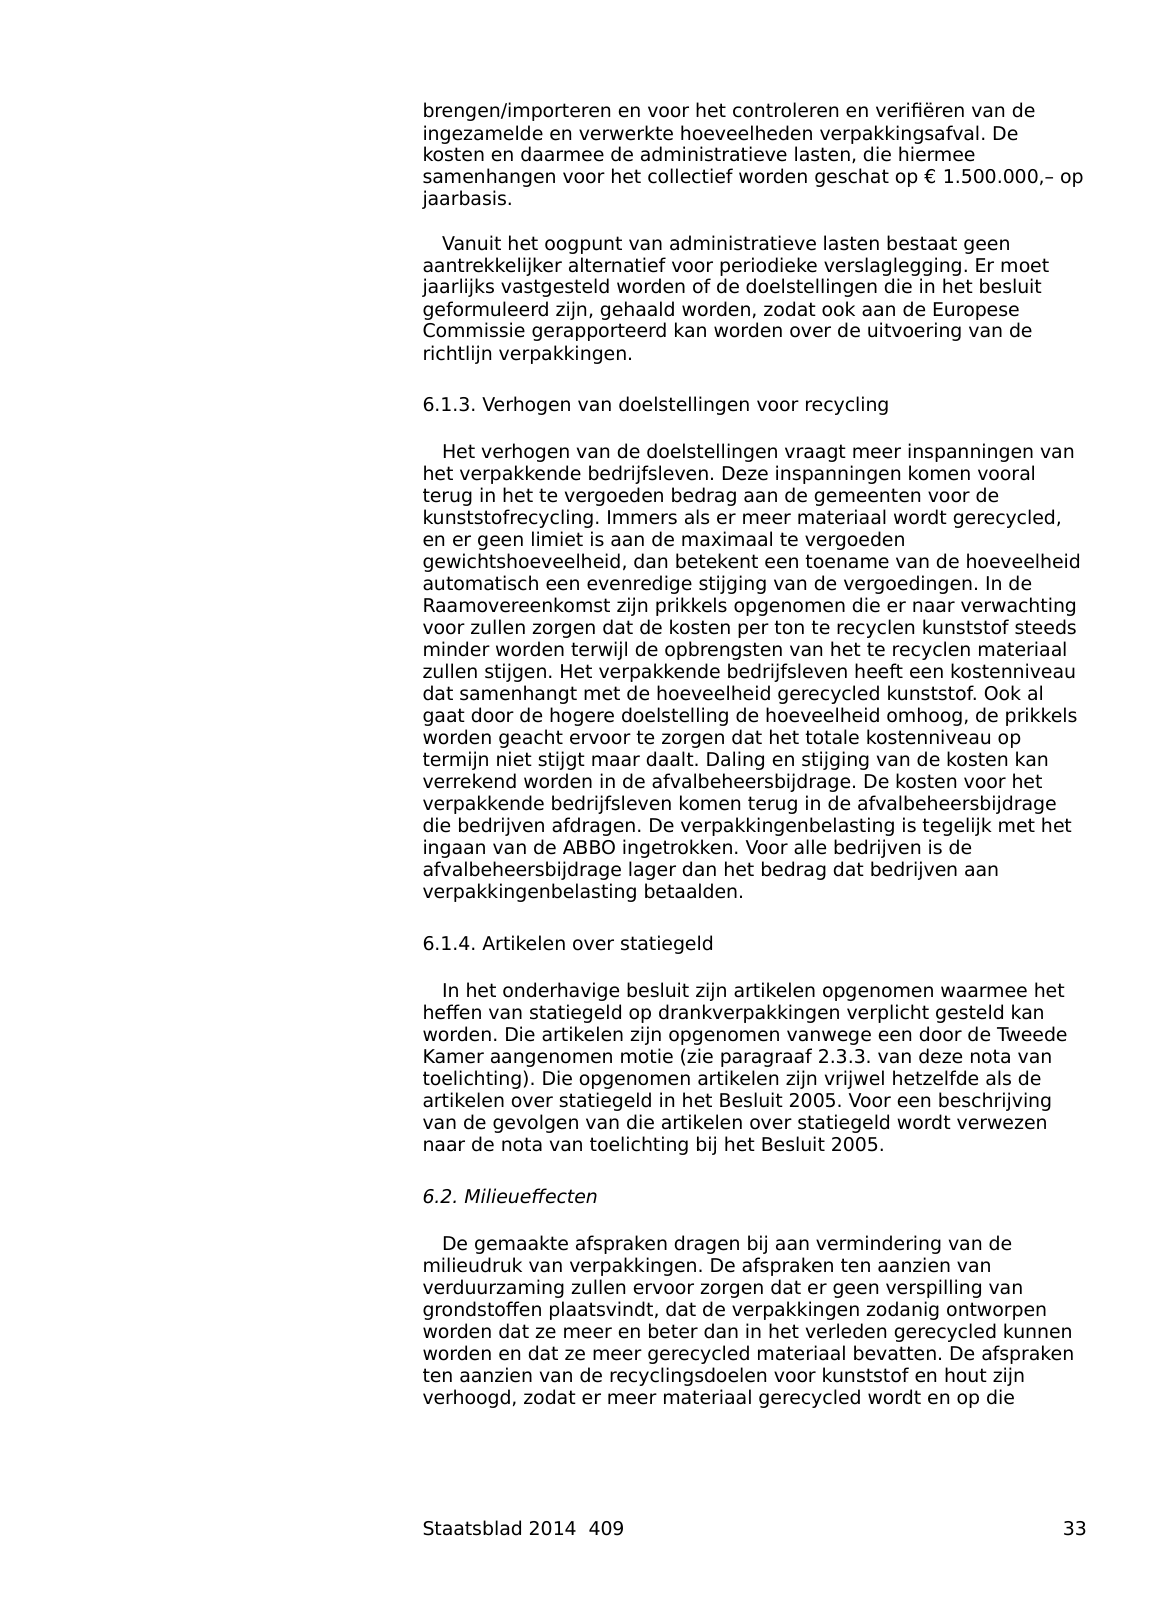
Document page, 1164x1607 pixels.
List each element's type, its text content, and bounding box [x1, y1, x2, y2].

text In het onderhavige besluit zijn artikelen opgenomen waarmee het heffen van statiegeld op drankverpakkingen verplicht gesteld kan worden. Die artikelen zijn opgenomen vanwege een door de Tweede Kamer aangenomen motie (zie paragraaf 2.3.3. van deze nota van toelichting). Die opgenomen artikelen zijn vrijwel hetzelfde als de artikelen over statiegeld in het Besluit 2005. Voor een beschrijving van de gevolgen van die artikelen over statiegeld wordt verwezen naar de nota van toelichting bij het Besluit 2005. [422, 980, 1087, 1156]
subtitle 6.2. Milieueffecten [422, 1186, 1087, 1208]
subtitle 6.1.4. Artikelen over statiegeld [422, 933, 1087, 955]
text brengen/importeren en voor het controleren en verifiëren van de ingezamelde en verwerkte hoeveelheden verpakkingsafval. De kosten en daarmee de administratieve lasten, die hiermee samenhangen voor het collectief worden geschat op € 1.500.000,– op jaarbasis. [422, 100, 1087, 210]
text Het verhogen van de doelstellingen vraagt meer inspanningen van het verpakkende bedrijfsleven. Deze inspanningen komen vooral terug in het te vergoeden bedrag aan de gemeenten voor de kunststofrecycling. Immers als er meer materiaal wordt gerecycled, en er geen limiet is aan de maximaal te vergoeden gewichtshoeveelheid, dan betekent een toename van de hoeveelheid automatisch een evenredige stijging van de vergoedingen. In de Raamovereenkomst zijn prikkels opgenomen die er naar verwachting voor zullen zorgen dat de kosten per ton te recyclen kunststof steeds minder worden terwijl de opbrengsten van het te recyclen materiaal zullen stijgen. Het verpakkende bedrijfsleven heeft een kostenniveau dat samenhangt met de hoeveelheid gerecycled kunststof. Ook al gaat door de hogere doelstelling de hoeveelheid omhoog, de prikkels worden geacht ervoor te zorgen dat het totale kostenniveau op termijn niet stijgt maar daalt. Daling en stijging van de kosten kan verrekend worden in de afvalbeheersbijdrage. De kosten voor het verpakkende bedrijfsleven komen terug in de afvalbeheersbijdrage die bedrijven afdragen. De verpakkingenbelasting is tegelijk met het ingaan van de ABBO ingetrokken. Voor alle bedrijven is de afvalbeheersbijdrage lager dan het bedrag dat bedrijven aan verpakkingenbelasting betaalden. [422, 441, 1087, 903]
text De gemaakte afspraken dragen bij aan vermindering van de milieudruk van verpakkingen. De afspraken ten aanzien van verduurzaming zullen ervoor zorgen dat er geen verspilling van grondstoffen plaatsvindt, dat de verpakkingen zodanig ontworpen worden dat ze meer en beter dan in het verleden gerecycled kunnen worden en dat ze meer gerecycled materiaal bevatten. De afspraken ten aanzien van de recyclingsdoelen voor kunststof en hout zijn verhoogd, zodat er meer materiaal gerecycled wordt en op die [422, 1233, 1087, 1408]
subtitle 6.1.3. Verhogen van doelstellingen voor recycling [422, 394, 1087, 416]
text Vanuit het oogpunt van administratieve lasten bestaat geen aantrekkelijker alternatief voor periodieke verslaglegging. Er moet jaarlijks vastgesteld worden of de doelstellingen die in het besluit geformuleerd zijn, gehaald worden, zodat ook aan de Europese Commissie gerapporteerd kan worden over de uitvoering van de richtlijn verpakkingen. [422, 232, 1087, 364]
